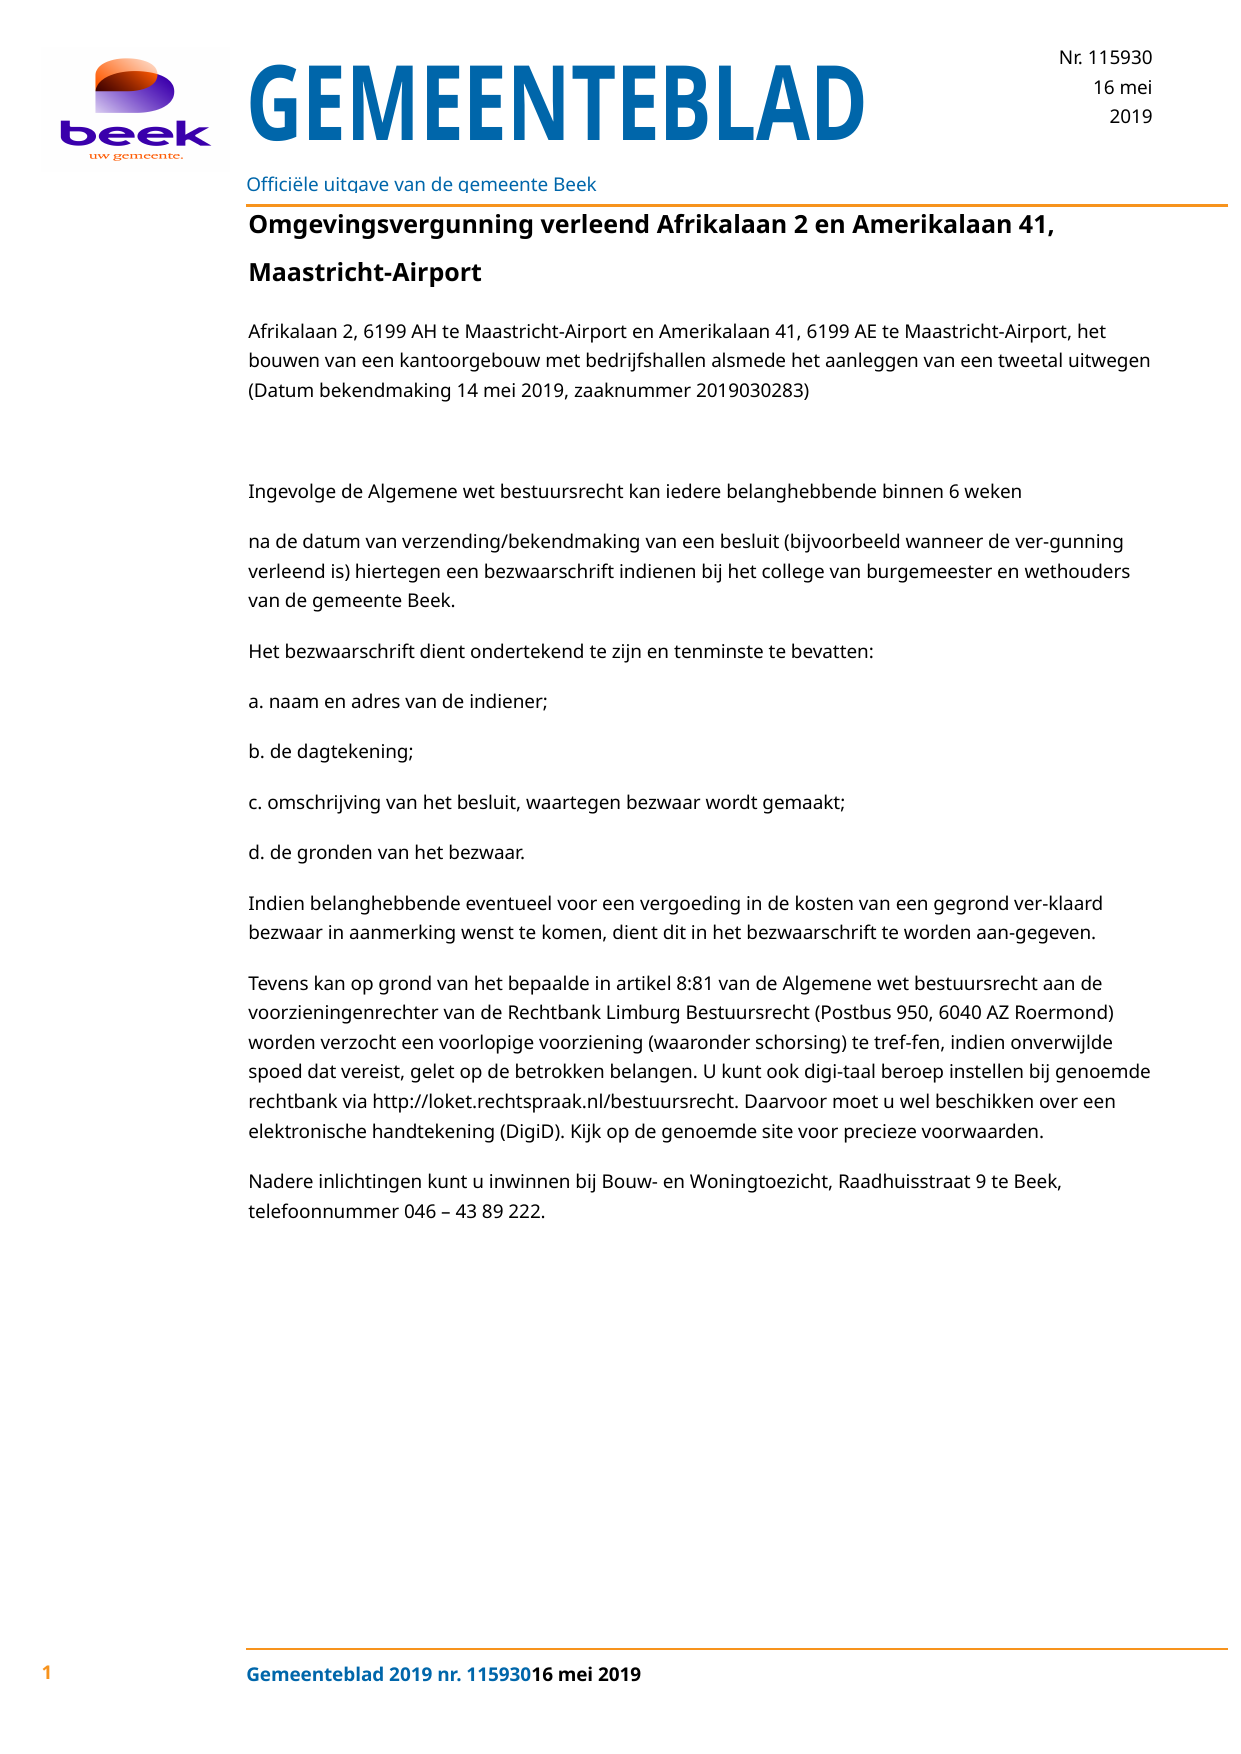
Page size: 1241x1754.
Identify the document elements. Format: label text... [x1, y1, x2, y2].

text a. naam en adres van de indiener; [248, 688, 1152, 714]
text c. omschrijving van het besluit, waartegen bezwaar wordt gemaakt; [248, 789, 1152, 815]
text Ingevolge de Algemene wet bestuursrecht kan iedere belanghebbende binnen 6 weken [248, 478, 1152, 504]
text Afrikalaan 2, 6199 AH te Maastricht-Airport en Amerikalaan 41, 6199 AE te Maastricht-Airport, het bouwen van een kantoorgebouw met bedrijfshallen alsmede het aanleggen van een tweetal uitwegen (Datum bekendmaking 14 mei 2019, zaaknummer 2019030283) [248, 318, 1152, 403]
text d. de gronden van het bezwaar. [248, 839, 1152, 865]
text Tevens kan op grond van het bepaalde in artikel 8:81 van de Algemene wet bestuursrecht aan de voorzieningenrechter van de Rechtbank Limburg Bestuursrecht (Postbus 950, 6040 AZ Roermond) worden verzocht een voorlopige voorziening (waaronder schorsing) te tref-fen, indien onverwijlde spoed dat vereist, gelet op de betrokken belangen. U kunt ook digi-taal beroep instellen bij genoemde rechtbank via http://loket.rechtspraak.nl/bestuursrecht. Daarvoor moet u wel beschikken over een elektronische handtekening (DigiD). Kijk op de genoemde site voor precieze voorwaarden. [248, 970, 1152, 1144]
picture [41, 47, 231, 172]
text na de datum van verzending/bekendmaking van een besluit (bijvoorbeeld wanneer de ver-gunning verleend is) hiertegen een bezwaarschrift indienen bij het college van burgemeester en wethouders van de gemeente Beek. [248, 528, 1152, 613]
text Omgevingsvergunning verleend Afrikalaan 2 en Amerikalaan 41, Maastricht-Airport [248, 207, 1152, 288]
text Nadere inlichtingen kunt u inwinnen bij Bouw- en Woningtoezicht, Raadhuisstraat 9 te Beek, telefoonnummer 046 – 43 89 222. [248, 1168, 1152, 1224]
text Het bezwaarschrift dient ondertekend te zijn en tenminste te bevatten: [248, 638, 1152, 664]
text Indien belanghebbende eventueel voor een vergoeding in de kosten van een gegrond ver-klaard bezwaar in aanmerking wenst te komen, dient dit in het bezwaarschrift te worden aan-gegeven. [248, 890, 1152, 945]
text b. de dagtekening; [248, 739, 1152, 764]
